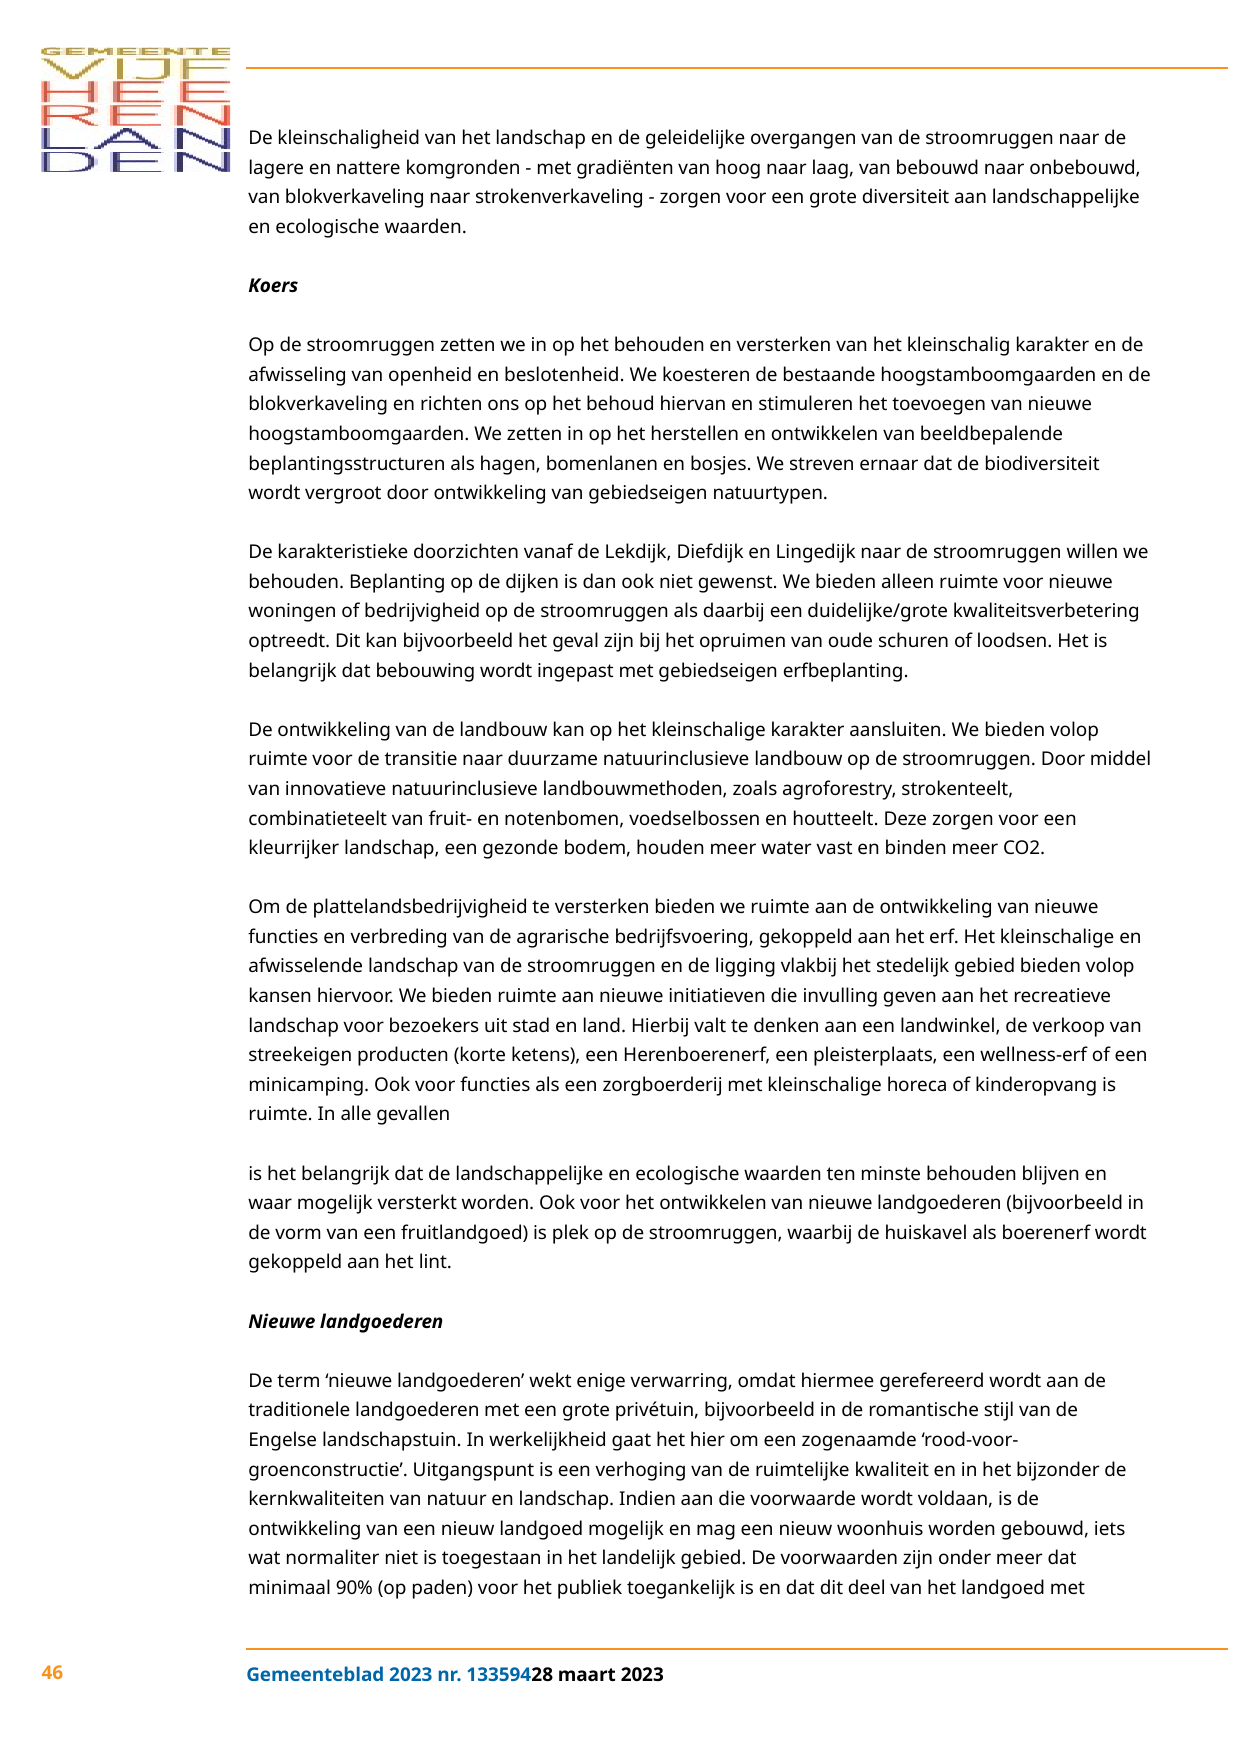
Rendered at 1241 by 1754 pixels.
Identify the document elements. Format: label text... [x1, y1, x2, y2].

text De kleinschaligheid van het landschap en de geleidelijke overgangen van de stroomruggen naar de lagere en nattere komgronden - met gradiënten van hoog naar laag, van bebouwd naar onbebouwd, van blokverkaveling naar strokenverkaveling - zorgen voor een grote diversiteit aan landschappelijke en ecologische waarden. [248, 124, 1152, 239]
text De karakteristieke doorzichten vanaf de Lekdijk, Diefdijk en Lingedijk naar de stroomruggen willen we behouden. Beplanting op de dijken is dan ook niet gewenst. We bieden alleen ruimte voor nieuwe woningen of bedrijvigheid op de stroomruggen als daarbij een duidelijke/grote kwaliteitsverbetering optreedt. Dit kan bijvoorbeeld het geval zijn bij het opruimen van oude schuren of loodsen. Het is belangrijk dat bebouwing wordt ingepast met gebiedseigen erfbeplanting. [248, 538, 1152, 683]
picture [41, 47, 231, 172]
table_header Nieuwe landgoederen De term ‘nieuwe landgoederen’ wekt enige verwarring, omdat hiermee gerefereerd wordt aan de traditionele landgoederen met een grote privétuin, bijvoorbeeld in de romantische stijl van de Engelse landschapstuin. In werkelijkheid gaat het hier om een zogenaamde ‘rood-voor-groenconstructie’. Uitgangspunt is een verhoging van de ruimtelijke kwaliteit en in het bijzonder de kernkwaliteiten van natuur en landschap. Indien aan die voorwaarde wordt voldaan, is de ontwikkeling van een nieuw landgoed mogelijk en mag een nieuw woonhuis worden gebouwd, iets wat normaliter niet is toegestaan in het landelijk gebied. De voorwaarden zijn onder meer dat minimaal 90% (op paden) voor het publiek toegankelijk is en dat dit deel van het landgoed met [248, 1308, 1152, 1600]
text De ontwikkeling van de landbouw kan op het kleinschalige karakter aansluiten. We bieden volop ruimte voor de transitie naar duurzame natuurinclusieve landbouw op de stroomruggen. Door middel van innovatieve natuurinclusieve landbouwmethoden, zoals agroforestry, strokenteelt, combinatieteelt van fruit- en notenbomen, voedselbossen en houtteelt. Deze zorgen voor een kleurrijker landschap, een gezonde bodem, houden meer water vast en binden meer CO2. [248, 716, 1152, 860]
text Op de stroomruggen zetten we in op het behouden en versterken van het kleinschalig karakter en de afwisseling van openheid en beslotenheid. We koesteren de bestaande hoogstamboomgaarden en de blokverkaveling en richten ons op het behoud hiervan en stimuleren het toevoegen van nieuwe hoogstamboomgaarden. We zetten in op het herstellen en ontwikkelen van beeldbepalende beplantingsstructuren als hagen, bomenlanen en bosjes. We streven ernaar dat de biodiversiteit wordt vergroot door ontwikkeling van gebiedseigen natuurtypen. [248, 331, 1152, 505]
text is het belangrijk dat de landschappelijke en ecologische waarden ten minste behouden blijven en waar mogelijk versterkt worden. Ook voor het ontwikkelen van nieuwe landgoederen (bijvoorbeeld in de vorm van een fruitlandgoed) is plek op de stroomruggen, waarbij de huiskavel als boerenerf wordt gekoppeld aan het lint. [248, 1160, 1152, 1274]
text Om de plattelandsbedrijvigheid te versterken bieden we ruimte aan de ontwikkeling van nieuwe functies en verbreding van de agrarische bedrijfsvoering, gekoppeld aan het erf. Het kleinschalige en afwisselende landschap van de stroomruggen en de ligging vlakbij het stedelijk gebied bieden volop kansen hiervoor. We bieden ruimte aan nieuwe initiatieven die invulling geven aan het recreatieve landschap voor bezoekers uit stad en land. Hierbij valt te denken aan een landwinkel, de verkoop van streekeigen producten (korte ketens), een Herenboerenerf, een pleisterplaats, een wellness-erf of een minicamping. Ook voor functies als een zorgboerderij met kleinschalige horeca of kinderopvang is ruimte. In alle gevallen [248, 893, 1152, 1126]
text Koers [248, 272, 1152, 298]
